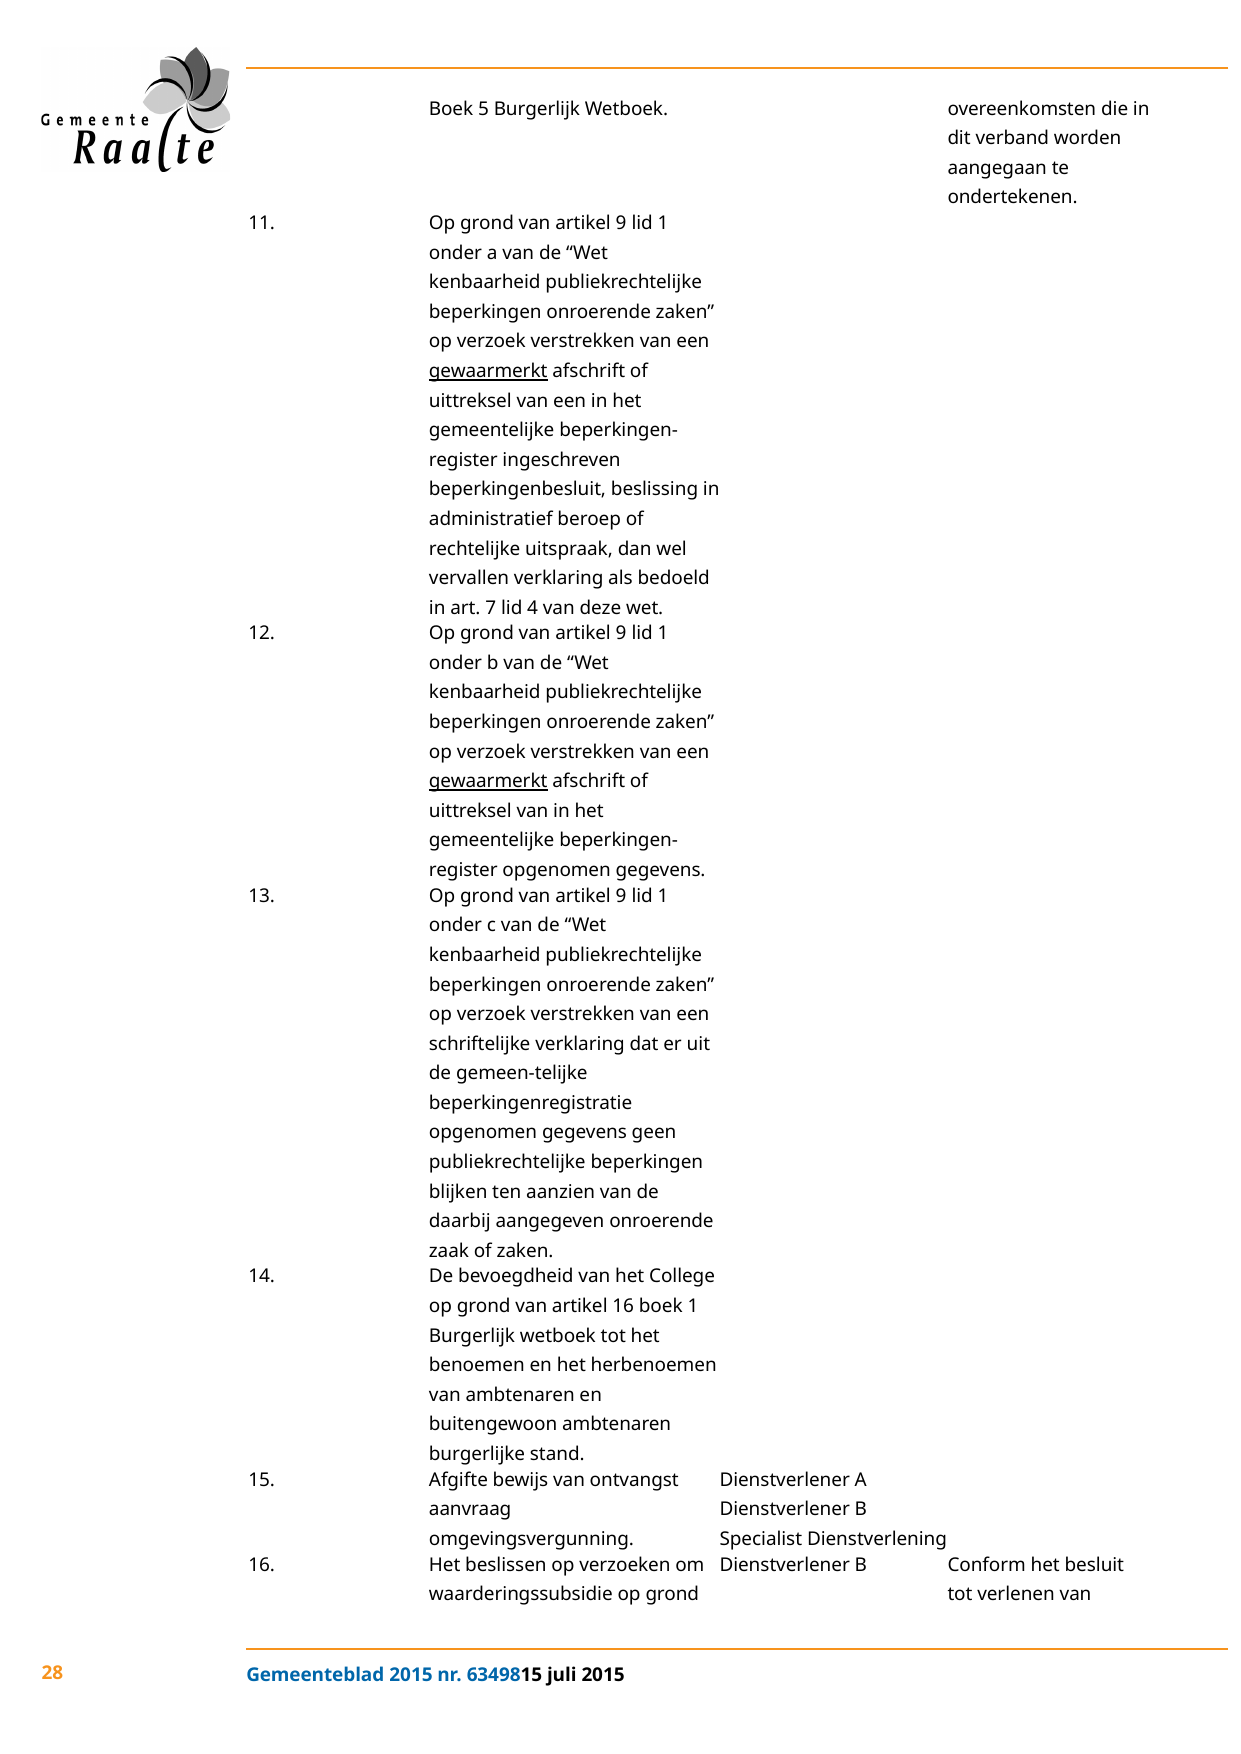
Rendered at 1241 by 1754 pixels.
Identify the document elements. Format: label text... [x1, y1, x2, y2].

table_cell [947, 882, 1152, 1263]
table_cell Op grond van artikel 9 lid 1 onder a van de “Wet kenbaarheid publiekrechtelijke beperkingen onroerende zaken” op verzoek verstrekken van een gewaarmerkt afschrift of uittreksel van een in het gemeentelijke beperkingen-register ingeschreven beperkingenbesluit, beslissing in administratief beroep of rechtelijke uitspraak, dan wel vervallen verklaring als bedoeld in art. 7 lid 4 van deze wet. [429, 209, 719, 619]
table_cell Conform het besluit tot verlenen van [947, 1551, 1152, 1606]
table_cell [719, 620, 947, 882]
table_cell Boek 5 Burgerlijk Wetboek. [429, 95, 719, 209]
table_cell De bevoegdheid van het College op grond van artikel 16 boek 1 Burgerlijk wetboek tot het benoemen en het herbenoemen van ambtenaren en buitengewoon ambtenaren burgerlijke stand. [429, 1263, 719, 1466]
table_cell [947, 620, 1152, 882]
table_cell [719, 209, 947, 619]
table_cell Op grond van artikel 9 lid 1 onder c van de “Wet kenbaarheid publiekrechtelijke beperkingen onroerende zaken” op verzoek verstrekken van een schriftelijke verklaring dat er uit de gemeen-telijke beperkingenregistratie opgenomen gegevens geen publiekrechtelijke beperkingen blijken ten aanzien van de daarbij aangegeven onroerende zaak of zaken. [429, 882, 719, 1263]
table_cell 11. [248, 209, 429, 619]
table_cell [947, 1263, 1152, 1466]
table_cell Afgifte bewijs van ontvangst aanvraag omgevingsvergunning. [429, 1466, 719, 1551]
table_cell 14. [248, 1263, 429, 1466]
table_cell [947, 1466, 1152, 1551]
table_cell 13. [248, 882, 429, 1263]
table_cell Dienstverlener B [719, 1551, 947, 1606]
table_cell [947, 209, 1152, 619]
table_cell 16. [248, 1551, 429, 1606]
table_cell Het beslissen op verzoeken om waarderingssubsidie op grond [429, 1551, 719, 1606]
table_cell Op grond van artikel 9 lid 1 onder b van de “Wet kenbaarheid publiekrechtelijke beperkingen onroerende zaken” op verzoek verstrekken van een gewaarmerkt afschrift of uittreksel van in het gemeentelijke beperkingen-register opgenomen gegevens. [429, 620, 719, 882]
table_cell [719, 1263, 947, 1466]
table_cell [248, 95, 429, 209]
table_cell [719, 95, 947, 209]
table_cell Dienstverlener A Dienstverlener B Specialist Dienstverlening [719, 1466, 947, 1551]
picture [41, 47, 231, 172]
table_cell overeenkomsten die in dit verband worden aangegaan te ondertekenen. [947, 95, 1152, 209]
table_cell 12. [248, 620, 429, 882]
table_cell 15. [248, 1466, 429, 1551]
table_cell [719, 882, 947, 1263]
